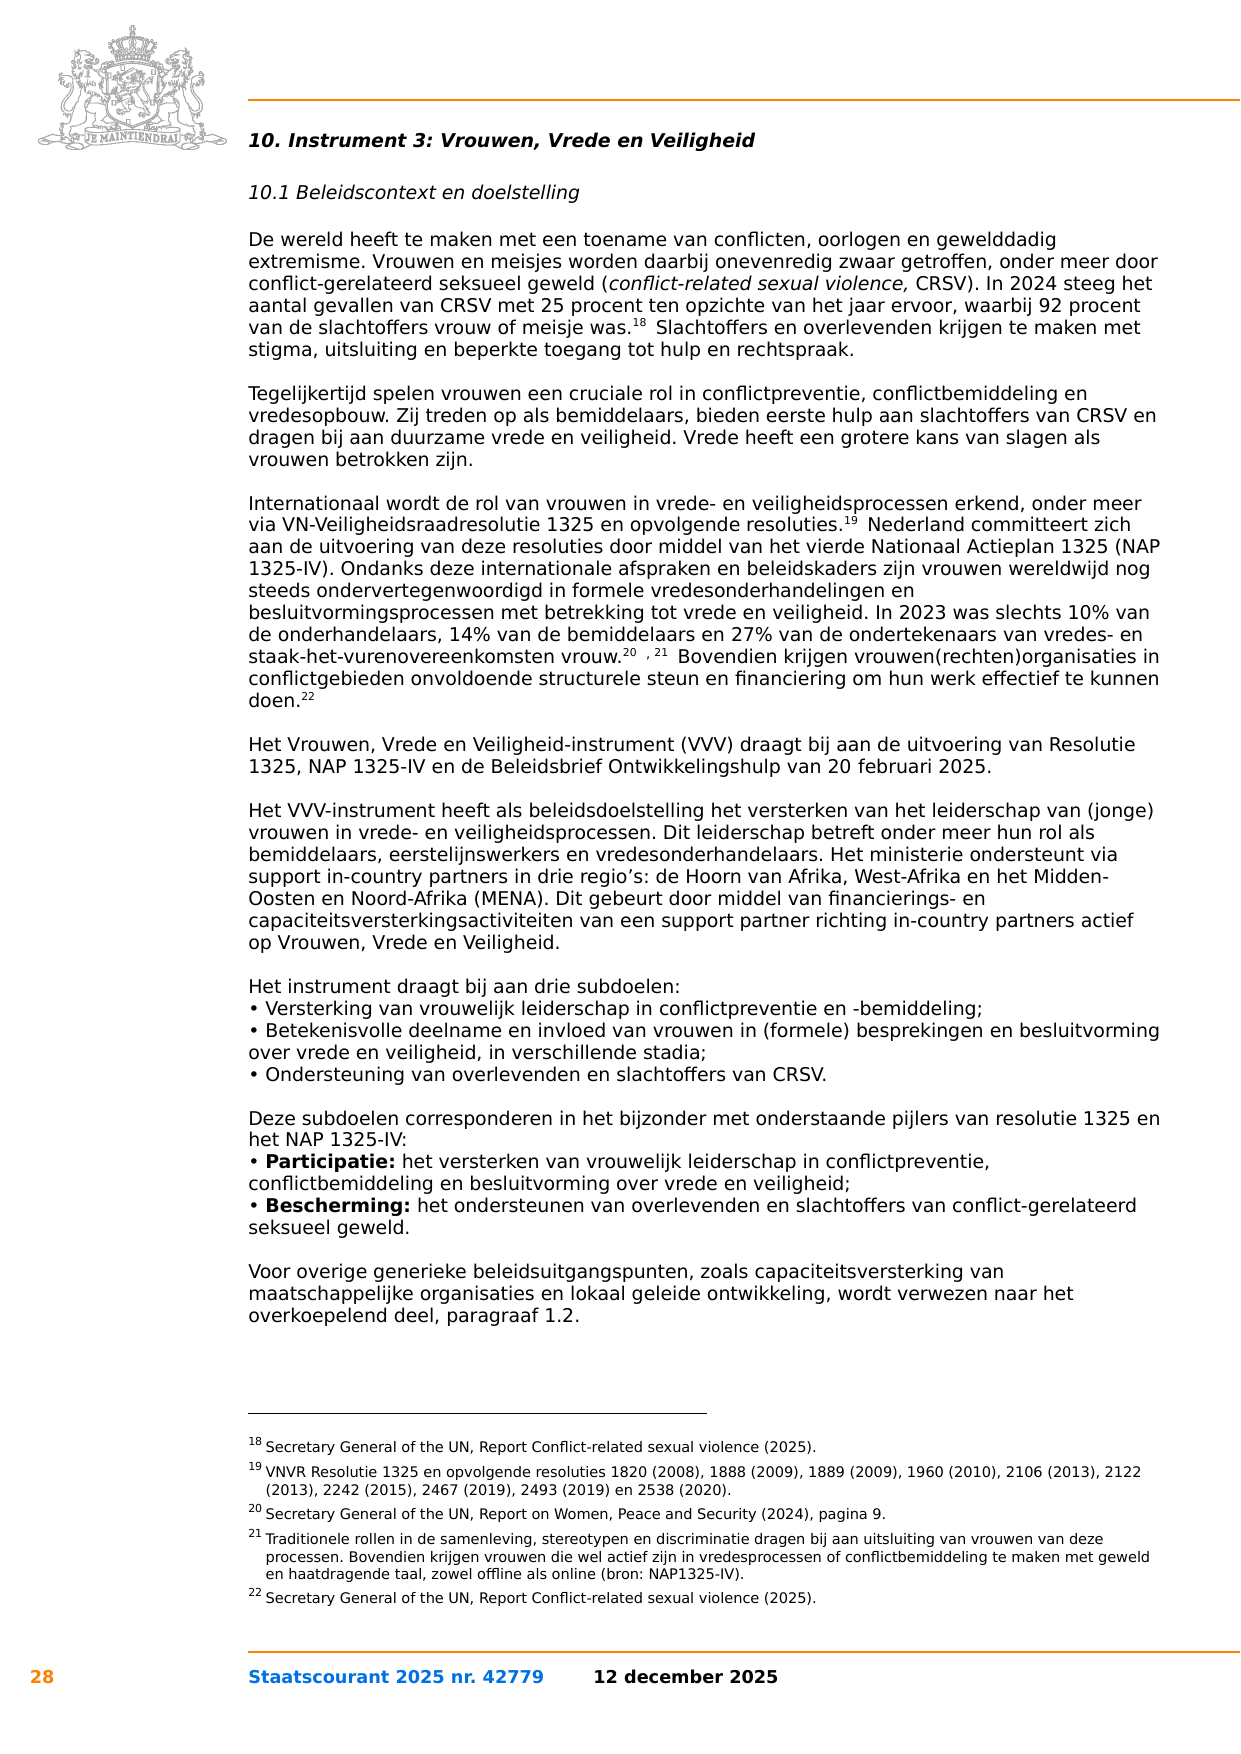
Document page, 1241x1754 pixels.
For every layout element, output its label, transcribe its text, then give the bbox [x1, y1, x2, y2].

subtitle 10. Instrument 3: Vrouwen, Vrede en Veiligheid [248, 130, 1163, 152]
text Het Vrouwen, Vrede en Veiligheid-instrument (VVV) draagt bij aan de uitvoering van Resolutie 1325, NAP 1325-IV en de Beleidsbrief Ontwikkelingshulp van 20 februari 2025. [248, 734, 1163, 778]
picture [38, 25, 227, 150]
text • Versterking van vrouwelijk leiderschap in conflictpreventie en -bemiddeling; [248, 998, 1163, 1019]
text • Betekenisvolle deelname en invloed van vrouwen in (formele) besprekingen en besluitvorming over vrede en veiligheid, in verschillende stadia; [248, 1019, 1163, 1063]
text Secretary General of the UN, Report Conflict-related sexual violence (2025). [248, 1586, 1163, 1608]
subtitle 10.1 Beleidscontext en doelstelling [248, 182, 1163, 204]
text Het instrument draagt bij aan drie subdoelen: [248, 976, 1163, 998]
text • Ondersteuning van overlevenden en slachtoffers van CRSV. [248, 1063, 1163, 1086]
text De wereld heeft te maken met een toename van conflicten, oorlogen en gewelddadig extremisme. Vrouwen en meisjes worden daarbij onevenredig zwaar getroffen, onder meer door conflict-gerelateerd seksueel geweld (conflict-related sexual violence, CRSV). In 2024 steeg het aantal gevallen van CRSV met 25 procent ten opzichte van het jaar ervoor, waarbij 92 procent van de slachtoffers vrouw of meisje was. Slachtoffers en overlevenden krijgen te maken met stigma, uitsluiting en beperkte toegang tot hulp en rechtspraak. [248, 229, 1163, 361]
text Internationaal wordt de rol van vrouwen in vrede- en veiligheidsprocessen erkend, onder meer via VN-Veiligheidsraadresolutie 1325 en opvolgende resoluties. Nederland committeert zich aan de uitvoering van deze resoluties door middel van het vierde Nationaal Actieplan 1325 (NAP 1325-IV). Ondanks deze internationale afspraken en beleidskaders zijn vrouwen wereldwijd nog steeds ondervertegenwoordigd in formele vredesonderhandelingen en besluitvormingsprocessen met betrekking tot vrede en veiligheid. In 2023 was slechts 10% van de onderhandelaars, 14% van de bemiddelaars en 27% van de ondertekenaars van vredes- en staak-het-vurenovereenkomsten vrouw. , Bovendien krijgen vrouwen(rechten)organisaties in conflictgebieden onvoldoende structurele steun en financiering om hun werk effectief te kunnen doen. [248, 492, 1163, 712]
text Tegelijkertijd spelen vrouwen een cruciale rol in conflictpreventie, conflictbemiddeling en vredesopbouw. Zij treden op als bemiddelaars, bieden eerste hulp aan slachtoffers van CRSV en dragen bij aan duurzame vrede en veiligheid. Vrede heeft een grotere kans van slagen als vrouwen betrokken zijn. [248, 383, 1163, 471]
text • Participatie: het versterken van vrouwelijk leiderschap in conflictpreventie, conflictbemiddeling en besluitvorming over vrede en veiligheid; [248, 1151, 1163, 1195]
text VNVR Resolutie 1325 en opvolgende resoluties 1820 (2008), 1888 (2009), 1889 (2009), 1960 (2010), 2106 (2013), 2122 (2013), 2242 (2015), 2467 (2019), 2493 (2019) en 2538 (2020). [248, 1460, 1163, 1499]
text Deze subdoelen corresponderen in het bijzonder met onderstaande pijlers van resolutie 1325 en het NAP 1325-IV: [248, 1107, 1163, 1151]
text • Bescherming: het ondersteunen van overlevenden en slachtoffers van conflict-gerelateerd seksueel geweld. [248, 1195, 1163, 1239]
text Voor overige generieke beleidsuitgangspunten, zoals capaciteitsversterking van maatschappelijke organisaties en lokaal geleide ontwikkeling, wordt verwezen naar het overkoepelend deel, paragraaf 1.2. [248, 1261, 1163, 1327]
text Het VVV-instrument heeft als beleidsdoelstelling het versterken van het leiderschap van (jonge) vrouwen in vrede- en veiligheidsprocessen. Dit leiderschap betreft onder meer hun rol als bemiddelaars, eerstelijnswerkers en vredesonderhandelaars. Het ministerie ondersteunt via support in-country partners in drie regio’s: de Hoorn van Afrika, West-Afrika en het Midden-Oosten en Noord-Afrika (MENA). Dit gebeurt door middel van financierings- en capaciteitsversterkingsactiviteiten van een support partner richting in-country partners actief op Vrouwen, Vrede en Veiligheid. [248, 800, 1163, 954]
text Traditionele rollen in de samenleving, stereotypen en discriminatie dragen bij aan uitsluiting van vrouwen van deze processen. Bovendien krijgen vrouwen die wel actief zijn in vredesprocessen of conflictbemiddeling te maken met geweld en haatdragende taal, zowel offline als online (bron: NAP1325-IV). [248, 1527, 1163, 1583]
text Secretary General of the UN, Report Conflict-related sexual violence (2025). [248, 1435, 1163, 1457]
text Secretary General of the UN, Report on Women, Peace and Security (2024), pagina 9. [248, 1502, 1163, 1524]
